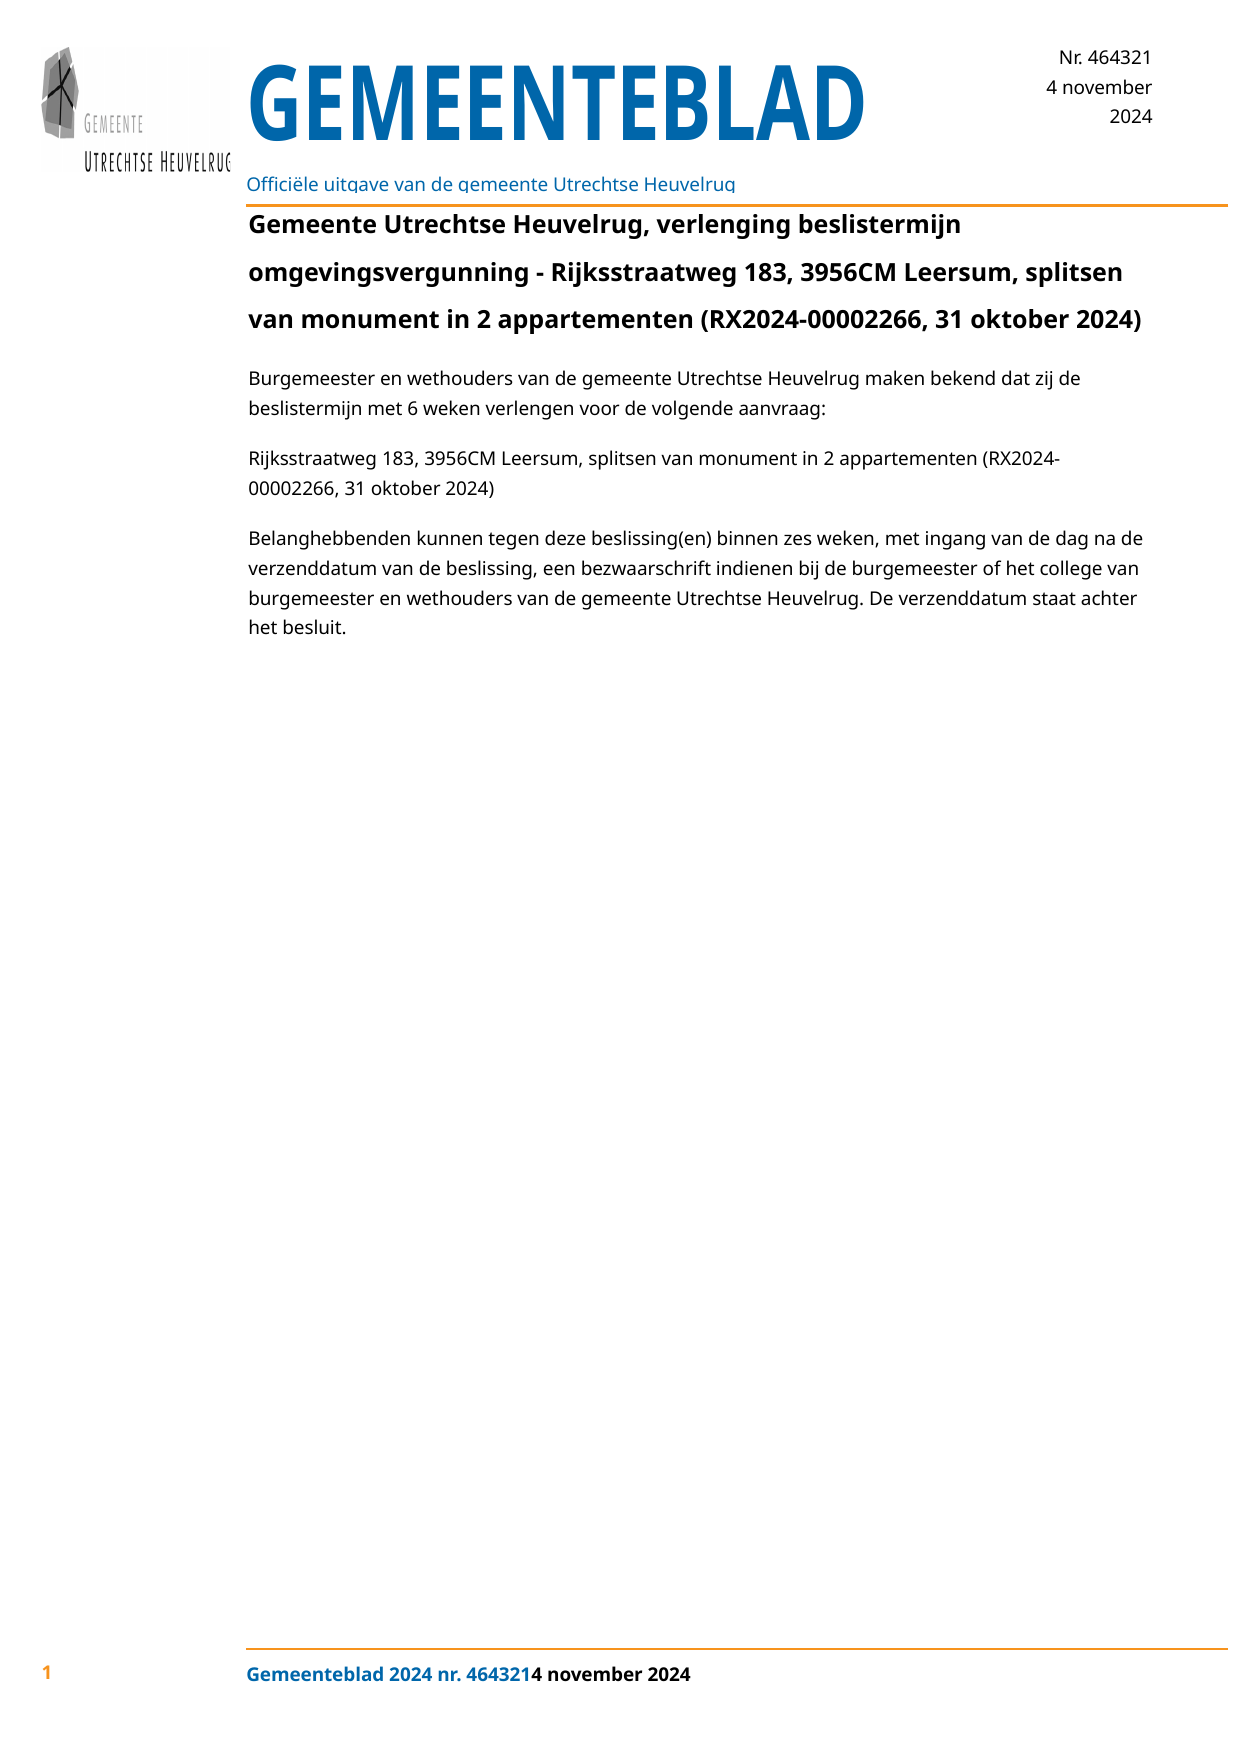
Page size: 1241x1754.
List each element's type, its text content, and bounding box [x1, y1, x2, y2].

text Burgemeester en wethouders van de gemeente Utrechtse Heuvelrug maken bekend dat zij de beslistermijn met 6 weken verlengen voor de volgende aanvraag: [248, 366, 1152, 421]
text Gemeente Utrechtse Heuvelrug, verlenging beslistermijn omgevingsvergunning - Rijksstraatweg 183, 3956CM Leersum, splitsen van monument in 2 appartementen (RX2024-00002266, 31 oktober 2024) [248, 207, 1152, 336]
text Belanghebbenden kunnen tegen deze beslissing(en) binnen zes weken, met ingang van de dag na de verzenddatum van de beslissing, een bezwaarschrift indienen bij de burgemeester of het college van burgemeester en wethouders van de gemeente Utrechtse Heuvelrug. De verzenddatum staat achter het besluit. [248, 526, 1152, 640]
picture [41, 47, 231, 172]
text Rijksstraatweg 183, 3956CM Leersum, splitsen van monument in 2 appartementen (RX2024-00002266, 31 oktober 2024) [248, 446, 1152, 501]
